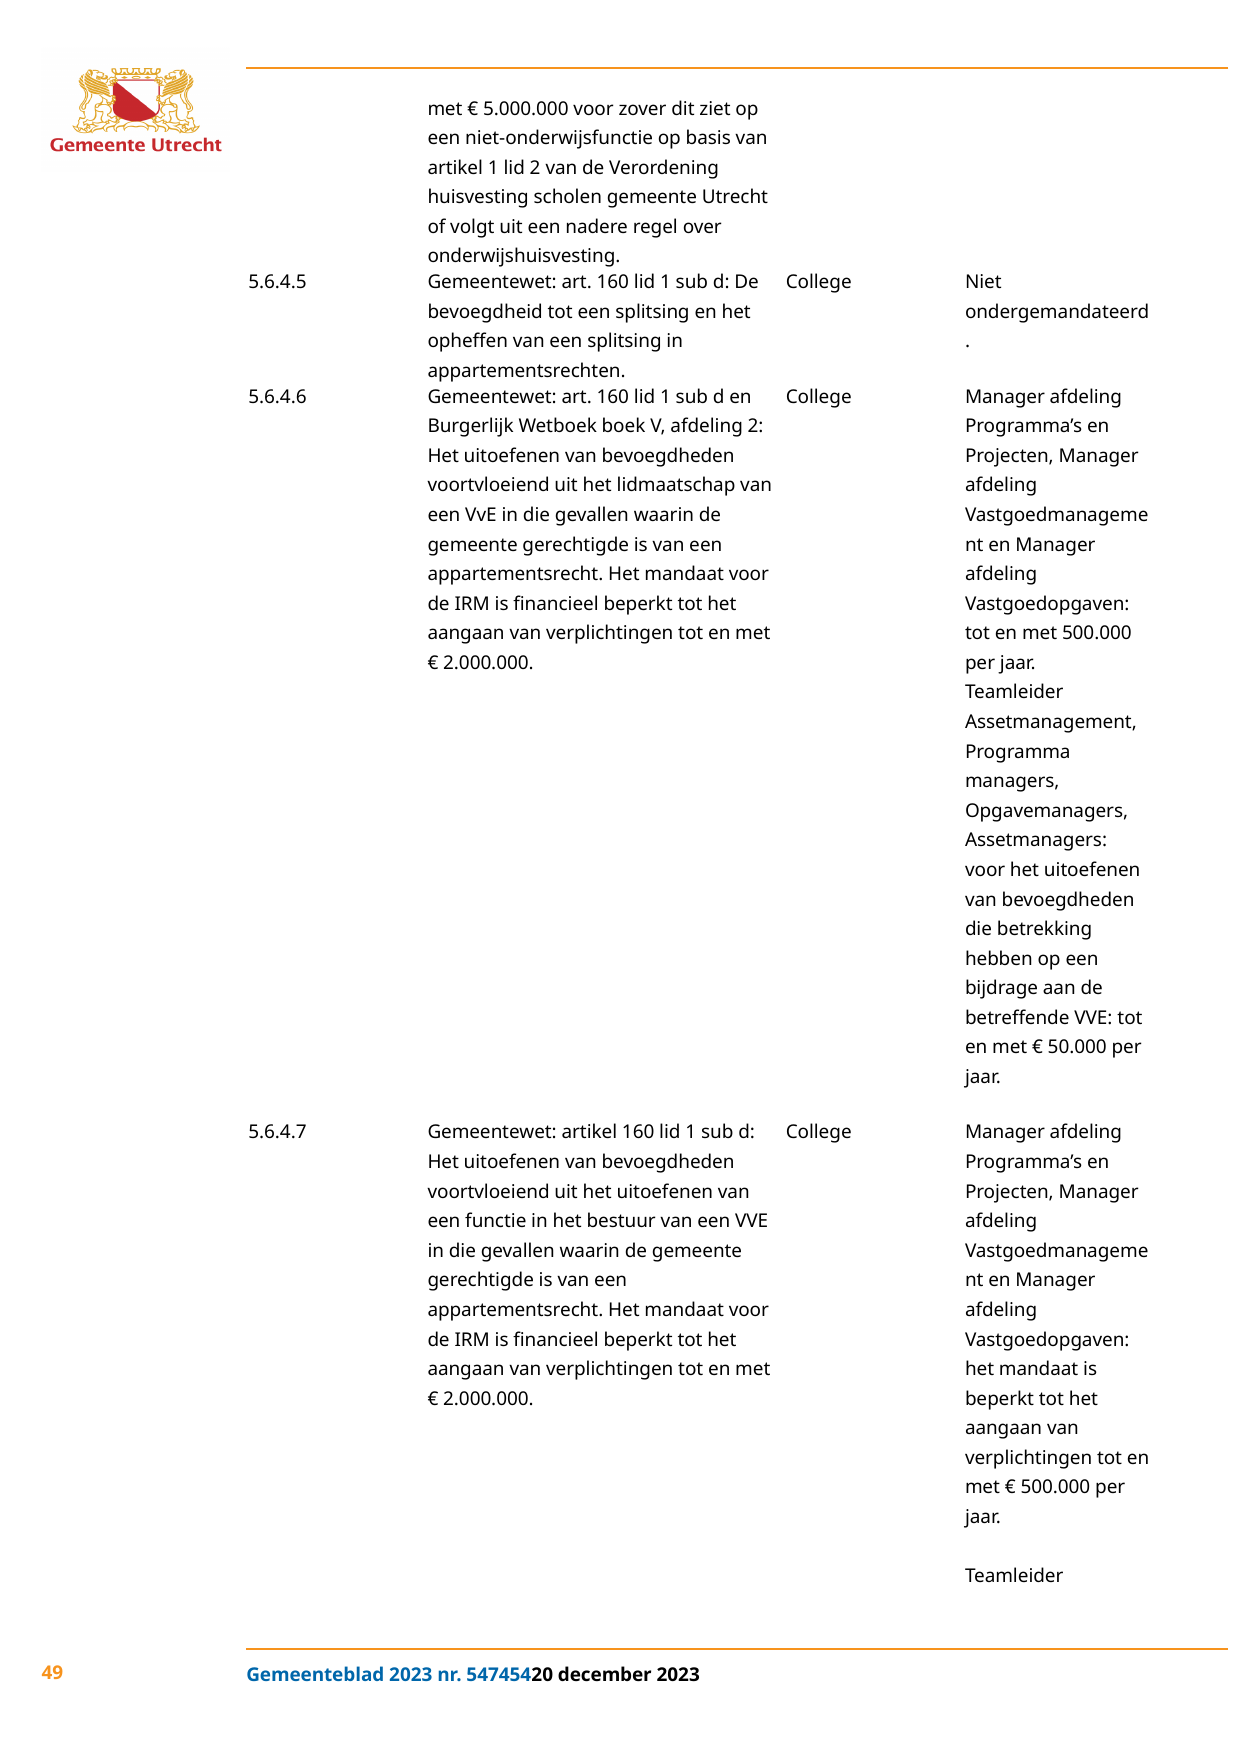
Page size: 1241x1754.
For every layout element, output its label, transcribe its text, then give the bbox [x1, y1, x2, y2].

table_cell [248, 95, 427, 268]
table_cell 5.6.4.5 [248, 269, 427, 383]
table_cell 5.6.4.6 [248, 383, 427, 1119]
table_cell College [786, 383, 965, 1119]
table_cell 5.6.4.7 [248, 1119, 427, 1588]
table_cell College [786, 269, 965, 383]
table_cell Manager afdeling Programma’s en Projecten, Manager afdeling Vastgoedmanagement en Manager afdeling Vastgoedopgaven: tot en met 500.000 per jaar. Teamleider Assetmanagement, Programma managers, Opgavemanagers, Assetmanagers: voor het uitoefenen van bevoegdheden die betrekking hebben op een bijdrage aan de betreffende VVE: tot en met € 50.000 per jaar. [965, 383, 1152, 1119]
picture [41, 47, 231, 172]
table_cell Gemeentewet: artikel 160 lid 1 sub d: Het uitoefenen van bevoegdheden voortvloeiend uit het uitoefenen van een functie in het bestuur van een VVE in die gevallen waarin de gemeente gerechtigde is van een appartementsrecht. Het mandaat voor de IRM is financieel beperkt tot het aangaan van verplichtingen tot en met € 2.000.000. [427, 1119, 786, 1588]
table_cell [965, 95, 1152, 268]
table_cell met € 5.000.000 voor zover dit ziet op een niet-onderwijsfunctie op basis van artikel 1 lid 2 van de Verordening huisvesting scholen gemeente Utrecht of volgt uit een nadere regel over onderwijshuisvesting. [427, 95, 786, 268]
table_cell Manager afdeling Programma’s en Projecten, Manager afdeling Vastgoedmanagement en Manager afdeling Vastgoedopgaven: het mandaat is beperkt tot het aangaan van verplichtingen tot en met € 500.000 per jaar. Teamleider [965, 1119, 1152, 1588]
table_cell Niet ondergemandateerd. [965, 269, 1152, 383]
table_cell [786, 95, 965, 268]
table_cell Gemeentewet: art. 160 lid 1 sub d: De bevoegdheid tot een splitsing en het opheffen van een splitsing in appartementsrechten. [427, 269, 786, 383]
table_cell College [786, 1119, 965, 1588]
table_cell Gemeentewet: art. 160 lid 1 sub d en Burgerlijk Wetboek boek V, afdeling 2: Het uitoefenen van bevoegdheden voortvloeiend uit het lidmaatschap van een VvE in die gevallen waarin de gemeente gerechtigde is van een appartementsrecht. Het mandaat voor de IRM is financieel beperkt tot het aangaan van verplichtingen tot en met € 2.000.000. [427, 383, 786, 1119]
